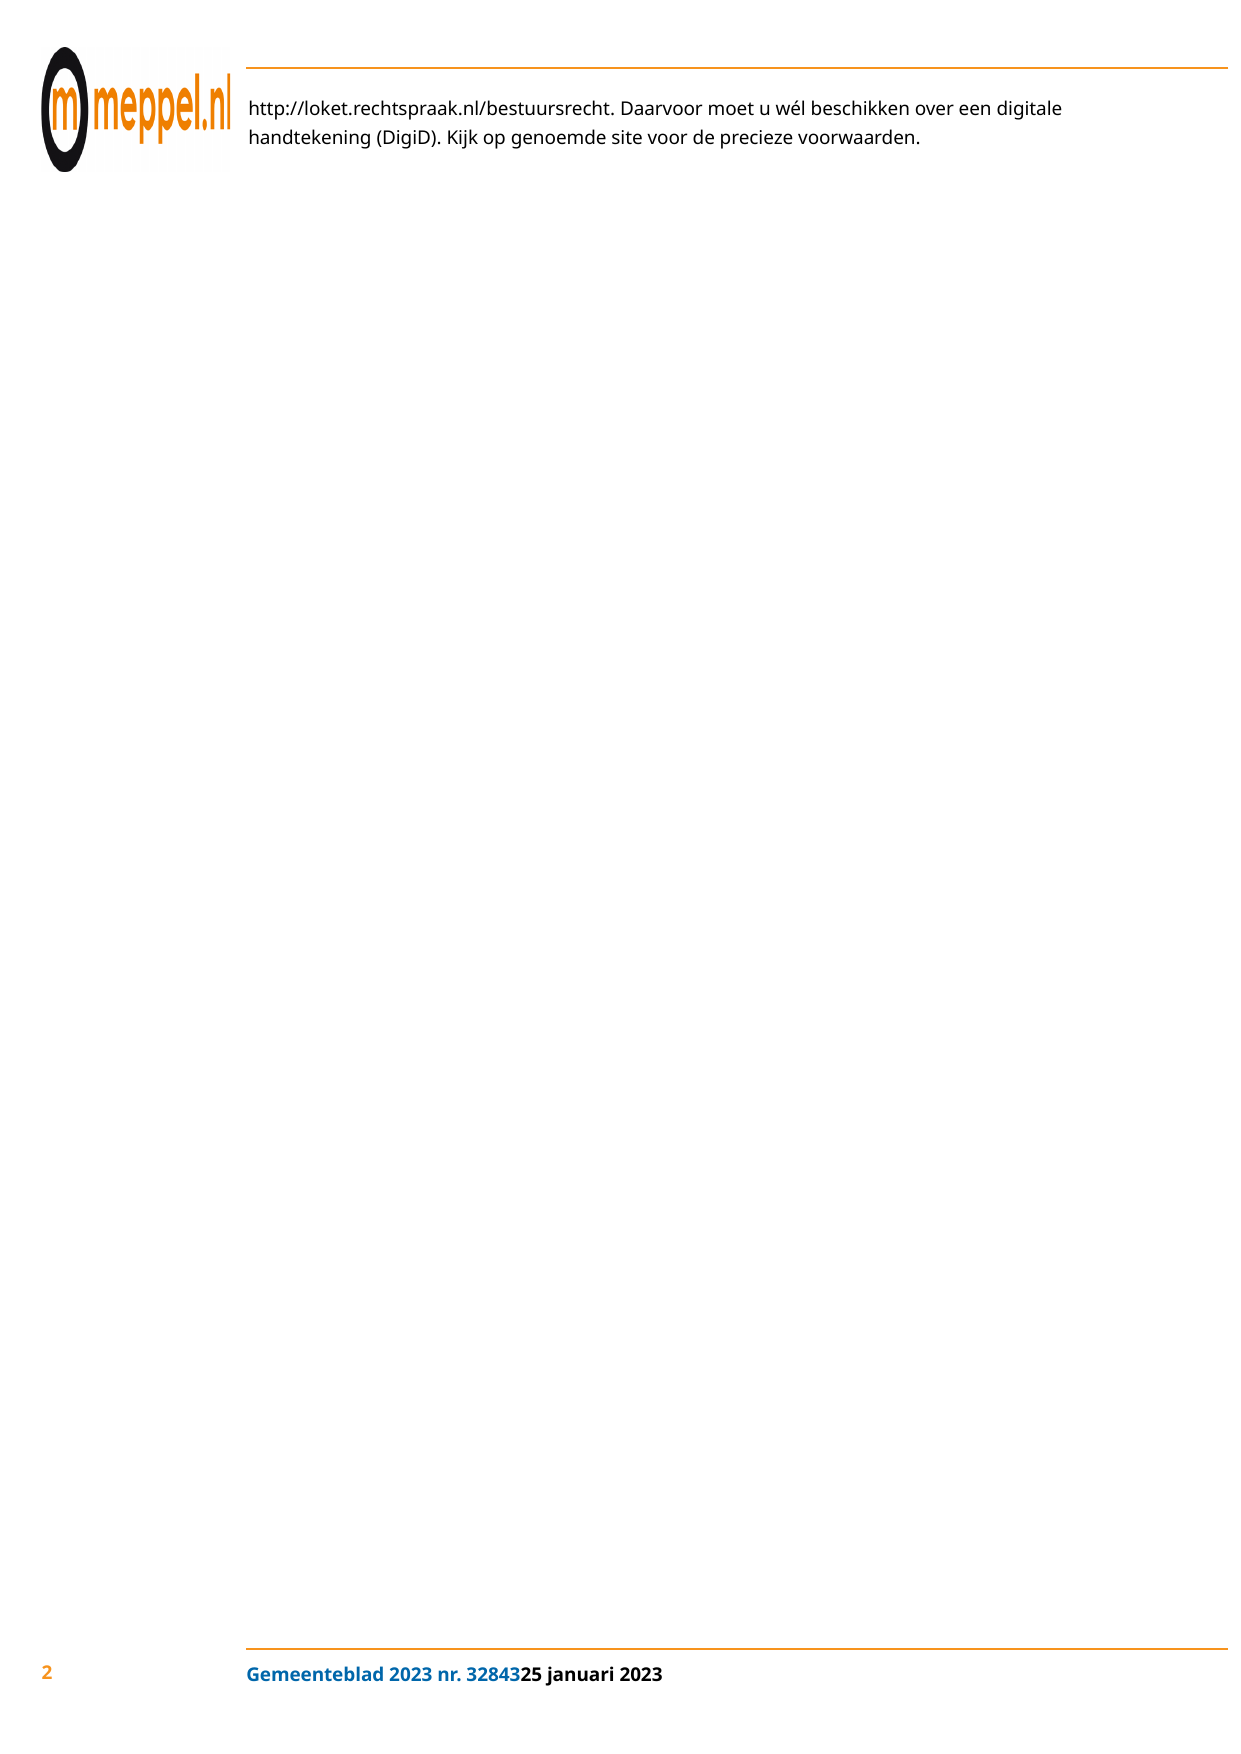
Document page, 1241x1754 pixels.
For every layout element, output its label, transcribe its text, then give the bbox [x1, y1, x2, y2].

picture [41, 47, 231, 172]
text http://loket.rechtspraak.nl/bestuursrecht. Daarvoor moet u wél beschikken over een digitale handtekening (DigiD). Kijk op genoemde site voor de precieze voorwaarden. [248, 95, 1152, 150]
